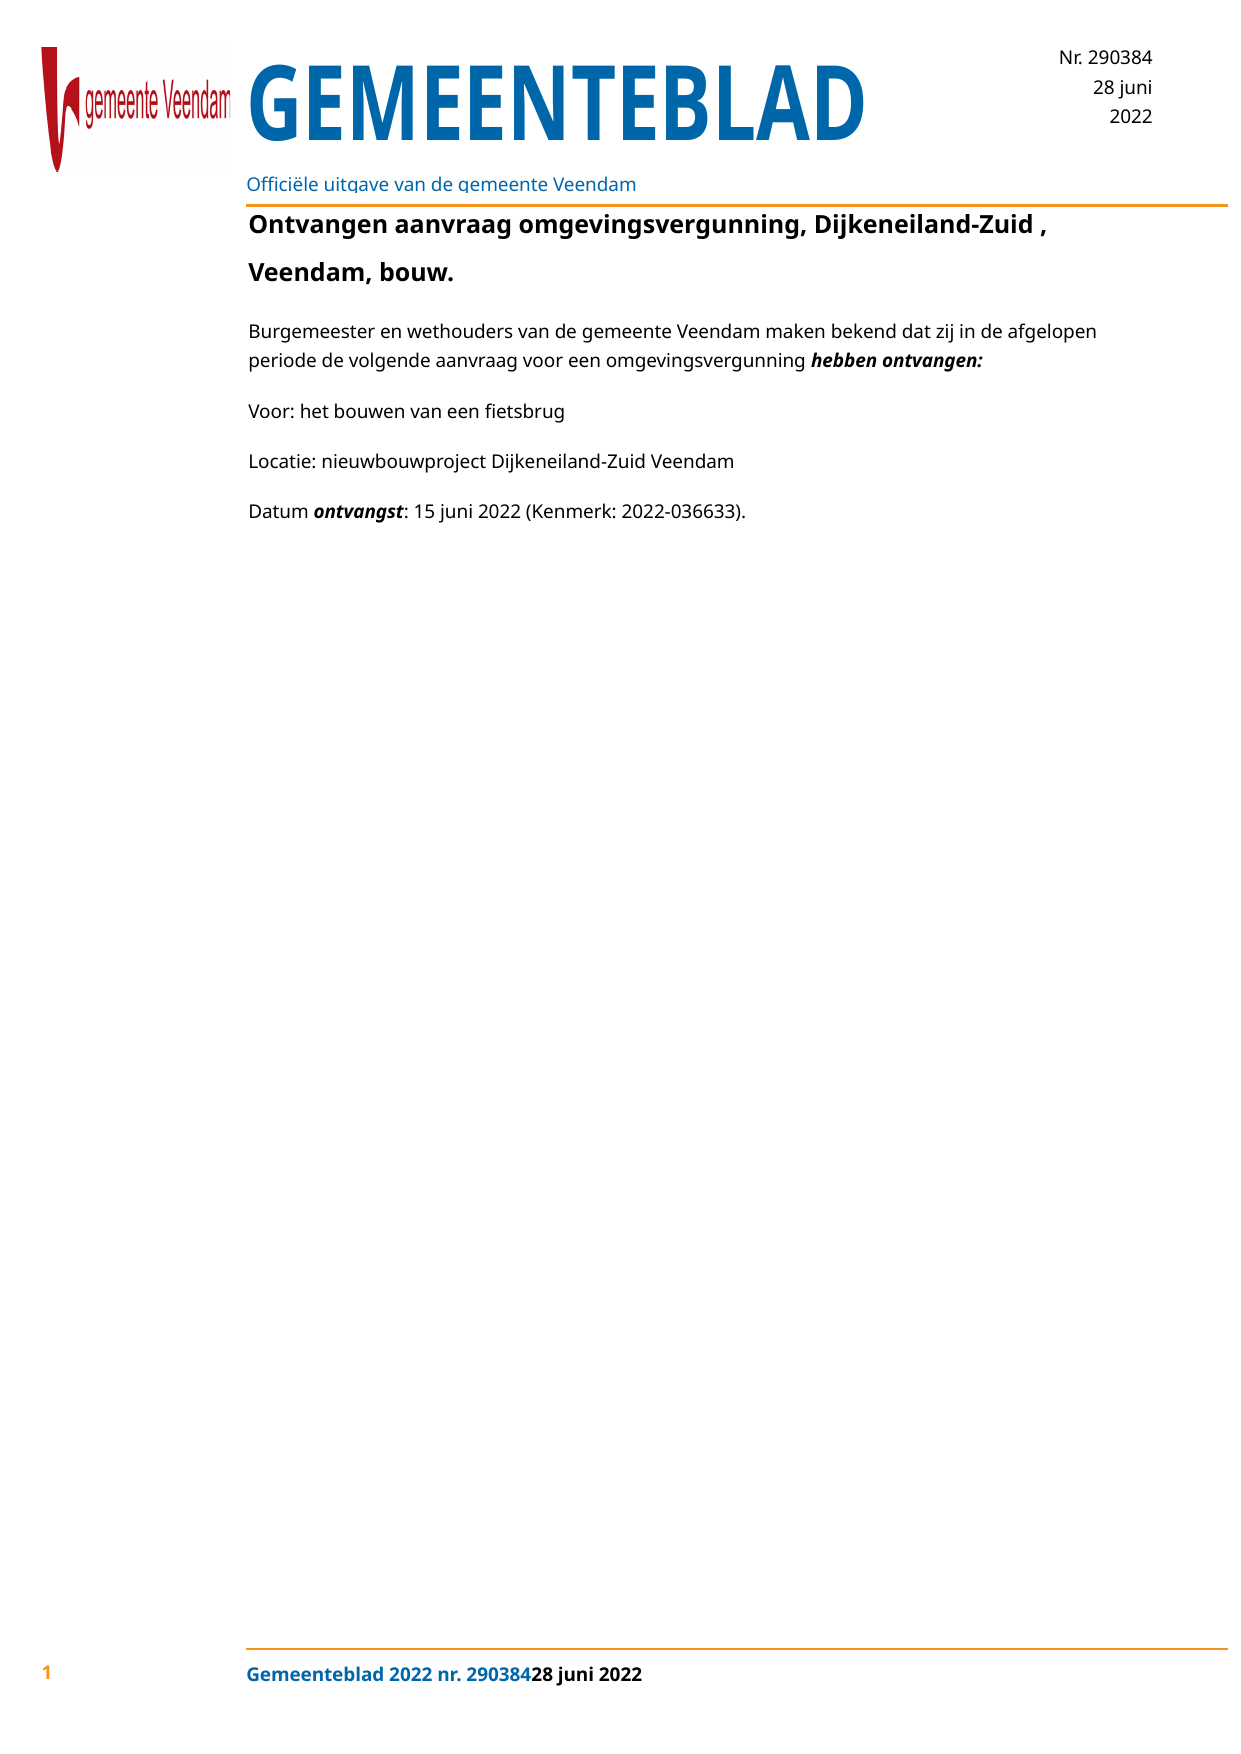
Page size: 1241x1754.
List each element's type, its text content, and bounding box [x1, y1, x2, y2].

text Ontvangen aanvraag omgevingsvergunning, Dijkeneiland-Zuid , Veendam, bouw. [248, 207, 1152, 288]
text Datum ontvangst: 15 juni 2022 (Kenmerk: 2022-036633). [248, 499, 1152, 524]
text Locatie: nieuwbouwproject Dijkeneiland-Zuid Veendam [248, 448, 1152, 474]
text Burgemeester en wethouders van de gemeente Veendam maken bekend dat zij in de afgelopen periode de volgende aanvraag voor een omgevingsvergunning hebben ontvangen: [248, 318, 1152, 373]
picture [41, 47, 231, 172]
text Voor: het bouwen van een fietsbrug [248, 398, 1152, 424]
